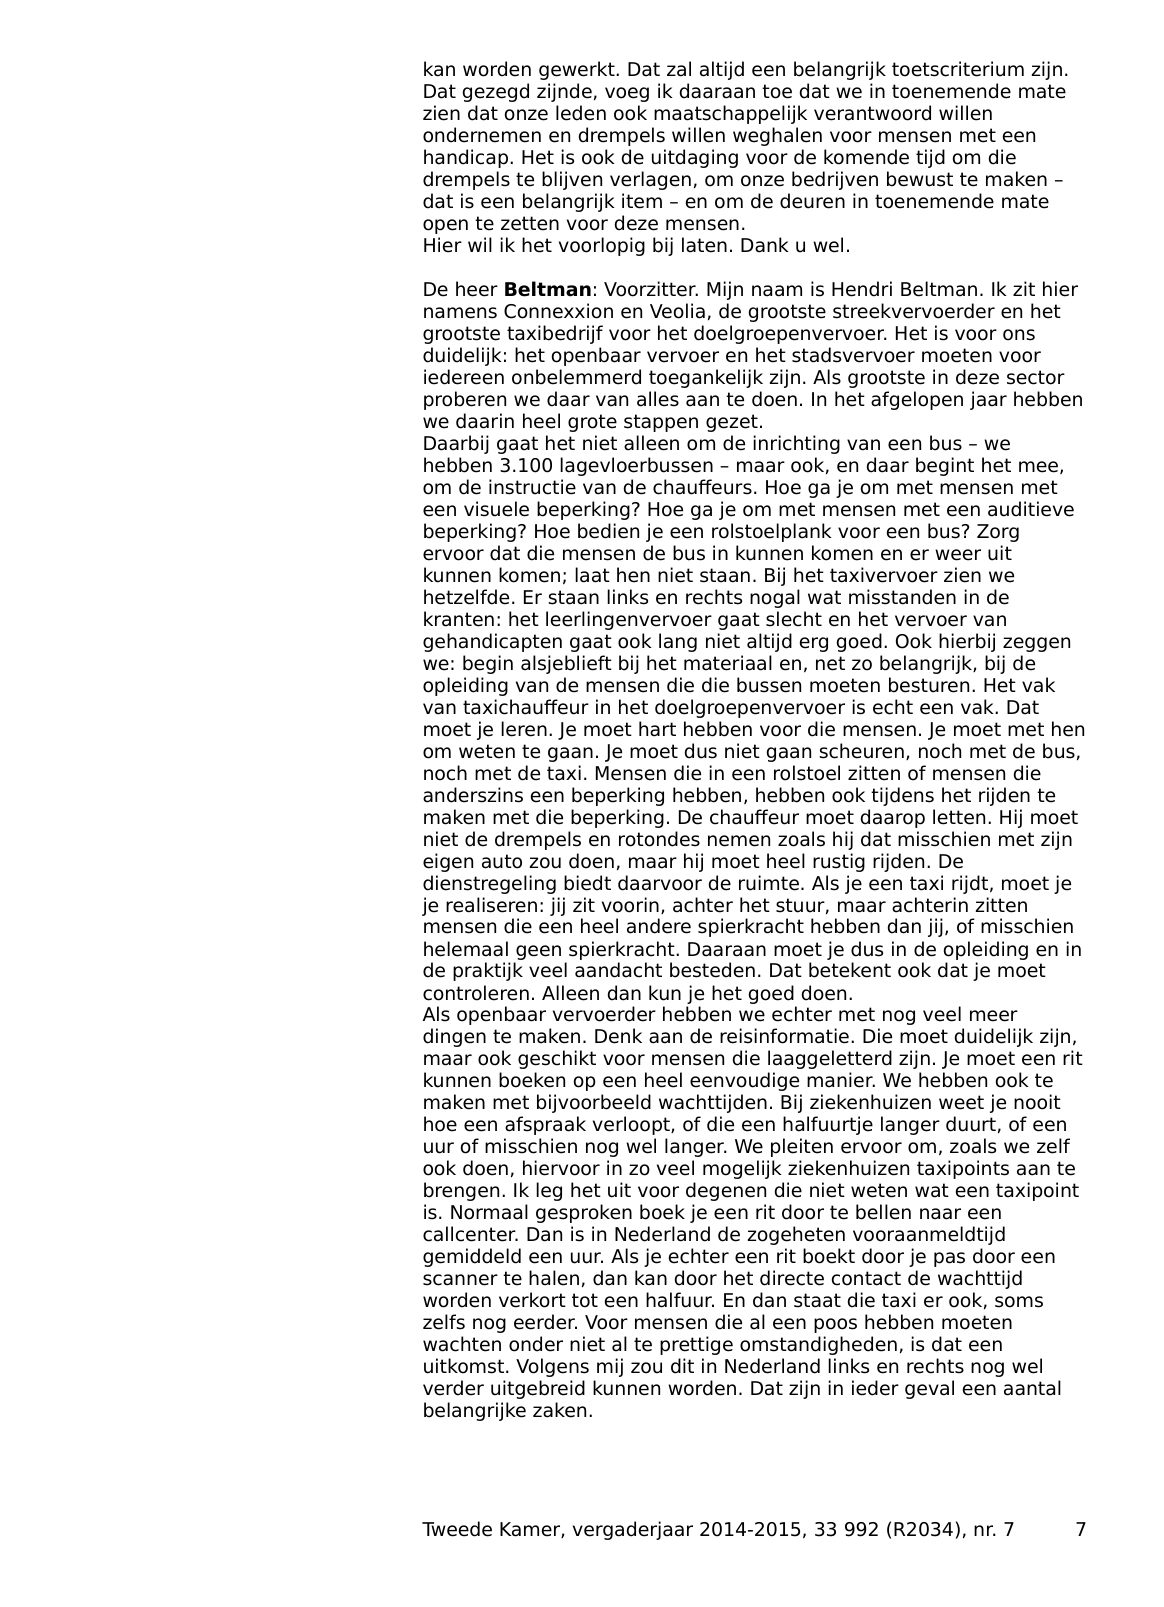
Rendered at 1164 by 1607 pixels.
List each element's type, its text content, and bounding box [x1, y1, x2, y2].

text Hier wil ik het voorlopig bij laten. Dank u wel. [422, 235, 1087, 257]
text De heer Beltman: Voorzitter. Mijn naam is Hendri Beltman. Ik zit hier namens Connexxion en Veolia, de grootste streekvervoerder en het grootste taxibedrijf voor het doelgroepenvervoer. Het is voor ons duidelijk: het openbaar vervoer en het stadsvervoer moeten voor iedereen onbelemmerd toegankelijk zijn. Als grootste in deze sector proberen we daar van alles aan te doen. In het afgelopen jaar hebben we daarin heel grote stappen gezet. [422, 279, 1087, 433]
text Daarbij gaat het niet alleen om de inrichting van een bus – we hebben 3.100 lagevloerbussen – maar ook, en daar begint het mee, om de instructie van de chauffeurs. Hoe ga je om met mensen met een visuele beperking? Hoe ga je om met mensen met een auditieve beperking? Hoe bedien je een rolstoelplank voor een bus? Zorg ervoor dat die mensen de bus in kunnen komen en er weer uit kunnen komen; laat hen niet staan. Bij het taxivervoer zien we hetzelfde. Er staan links en rechts nogal wat misstanden in de kranten: het leerlingenvervoer gaat slecht en het vervoer van gehandicapten gaat ook lang niet altijd erg goed. Ook hierbij zeggen we: begin alsjeblieft bij het materiaal en, net zo belangrijk, bij de opleiding van de mensen die die bussen moeten besturen. Het vak van taxichauffeur in het doelgroepenvervoer is echt een vak. Dat moet je leren. Je moet hart hebben voor die mensen. Je moet met hen om weten te gaan. Je moet dus niet gaan scheuren, noch met de bus, noch met de taxi. Mensen die in een rolstoel zitten of mensen die anderszins een beperking hebben, hebben ook tijdens het rijden te maken met die beperking. De chauffeur moet daarop letten. Hij moet niet de drempels en rotondes nemen zoals hij dat misschien met zijn eigen auto zou doen, maar hij moet heel rustig rijden. De dienstregeling biedt daarvoor de ruimte. Als je een taxi rijdt, moet je je realiseren: jij zit voorin, achter het stuur, maar achterin zitten mensen die een heel andere spierkracht hebben dan jij, of misschien helemaal geen spierkracht. Daaraan moet je dus in de opleiding en in de praktijk veel aandacht besteden. Dat betekent ook dat je moet controleren. Alleen dan kun je het goed doen. [422, 433, 1087, 1004]
text kan worden gewerkt. Dat zal altijd een belangrijk toetscriterium zijn. Dat gezegd zijnde, voeg ik daaraan toe dat we in toenemende mate zien dat onze leden ook maatschappelijk verantwoord willen ondernemen en drempels willen weghalen voor mensen met een handicap. Het is ook de uitdaging voor de komende tijd om die drempels te blijven verlagen, om onze bedrijven bewust te maken – dat is een belangrijk item – en om de deuren in toenemende mate open te zetten voor deze mensen. [422, 59, 1087, 235]
text Als openbaar vervoerder hebben we echter met nog veel meer dingen te maken. Denk aan de reisinformatie. Die moet duidelijk zijn, maar ook geschikt voor mensen die laaggeletterd zijn. Je moet een rit kunnen boeken op een heel eenvoudige manier. We hebben ook te maken met bijvoorbeeld wachttijden. Bij ziekenhuizen weet je nooit hoe een afspraak verloopt, of die een halfuurtje langer duurt, of een uur of misschien nog wel langer. We pleiten ervoor om, zoals we zelf ook doen, hiervoor in zo veel mogelijk ziekenhuizen taxipoints aan te brengen. Ik leg het uit voor degenen die niet weten wat een taxipoint is. Normaal gesproken boek je een rit door te bellen naar een callcenter. Dan is in Nederland de zogeheten vooraanmeldtijd gemiddeld een uur. Als je echter een rit boekt door je pas door een scanner te halen, dan kan door het directe contact de wachttijd worden verkort tot een halfuur. En dan staat die taxi er ook, soms zelfs nog eerder. Voor mensen die al een poos hebben moeten wachten onder niet al te prettige omstandigheden, is dat een uitkomst. Volgens mij zou dit in Nederland links en rechts nog wel verder uitgebreid kunnen worden. Dat zijn in ieder geval een aantal belangrijke zaken. [422, 1004, 1087, 1422]
